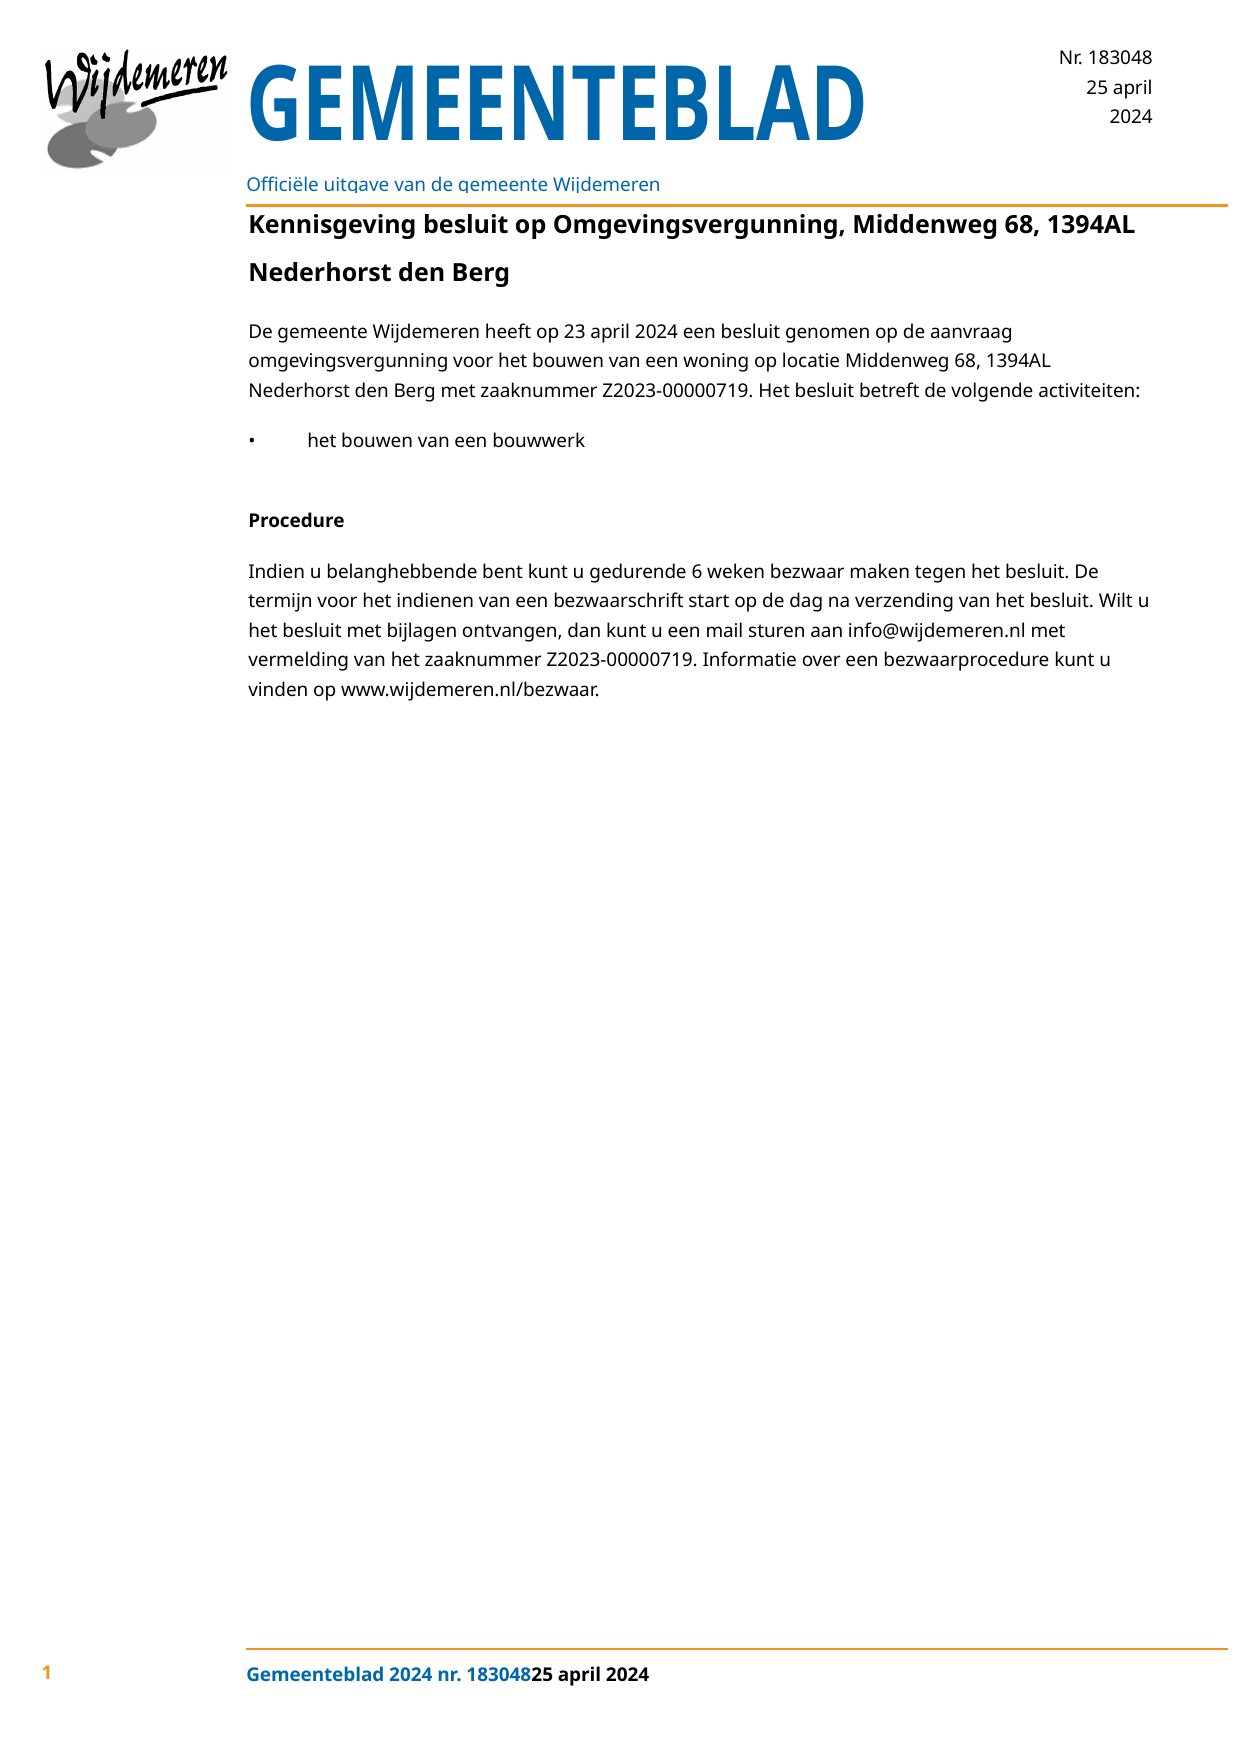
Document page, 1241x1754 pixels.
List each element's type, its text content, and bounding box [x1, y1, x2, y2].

text Kennisgeving besluit op Omgevingsvergunning, Middenweg 68, 1394AL Nederhorst den Berg [248, 207, 1152, 288]
text Procedure [248, 507, 1152, 533]
picture [41, 47, 231, 172]
text De gemeente Wijdemeren heeft op 23 april 2024 een besluit genomen op de aanvraag omgevingsvergunning voor het bouwen van een woning op locatie Middenweg 68, 1394AL Nederhorst den Berg met zaaknummer Z2023-00000719. Het besluit betreft de volgende activiteiten: [248, 318, 1152, 403]
text Indien u belanghebbende bent kunt u gedurende 6 weken bezwaar maken tegen het besluit. De termijn voor het indienen van een bezwaarschrift start op de dag na verzending van het besluit. Wilt u het besluit met bijlagen ontvangen, dan kunt u een mail sturen aan info@wijdemeren.nl met vermelding van het zaaknummer Z2023-00000719. Informatie over een bezwaarprocedure kunt u vinden op www.wijdemeren.nl/bezwaar. [248, 558, 1152, 702]
list het bouwen van een bouwwerk [248, 427, 1152, 453]
